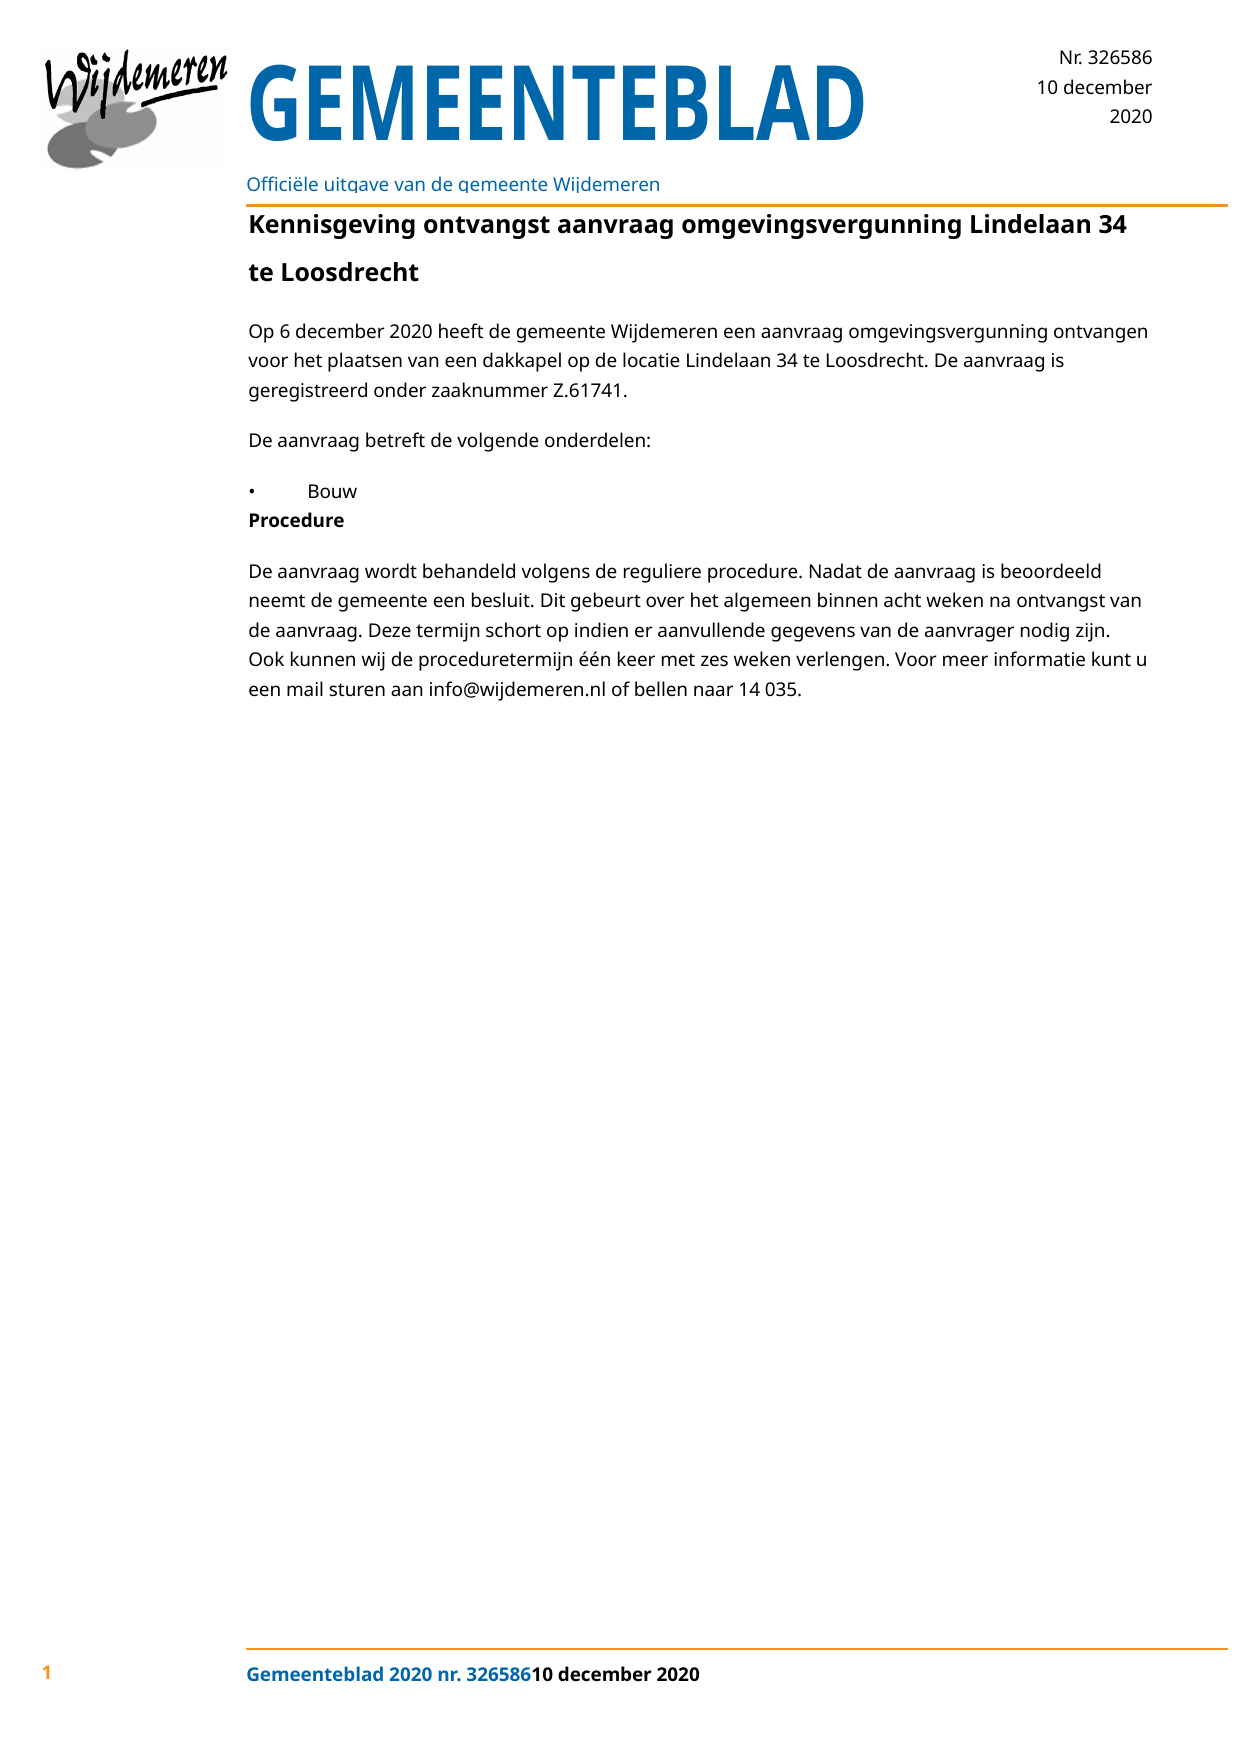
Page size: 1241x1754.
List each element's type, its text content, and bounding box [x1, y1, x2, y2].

text De aanvraag betreft de volgende onderdelen: [248, 427, 1152, 453]
picture [41, 47, 231, 172]
text Kennisgeving ontvangst aanvraag omgevingsvergunning Lindelaan 34 te Loosdrecht [248, 207, 1152, 288]
text De aanvraag wordt behandeld volgens de reguliere procedure. Nadat de aanvraag is beoordeeld neemt de gemeente een besluit. Dit gebeurt over het algemeen binnen acht weken na ontvangst van de aanvraag. Deze termijn schort op indien er aanvullende gegevens van de aanvrager nodig zijn. Ook kunnen wij de proceduretermijn één keer met zes weken verlengen. Voor meer informatie kunt u een mail sturen aan info@wijdemeren.nl of bellen naar 14 035. [248, 558, 1152, 702]
text Op 6 december 2020 heeft de gemeente Wijdemeren een aanvraag omgevingsvergunning ontvangen voor het plaatsen van een dakkapel op de locatie Lindelaan 34 te Loosdrecht. De aanvraag is geregistreerd onder zaaknummer Z.61741. [248, 318, 1152, 403]
text Procedure [248, 507, 1152, 533]
list Bouw [248, 478, 1152, 504]
